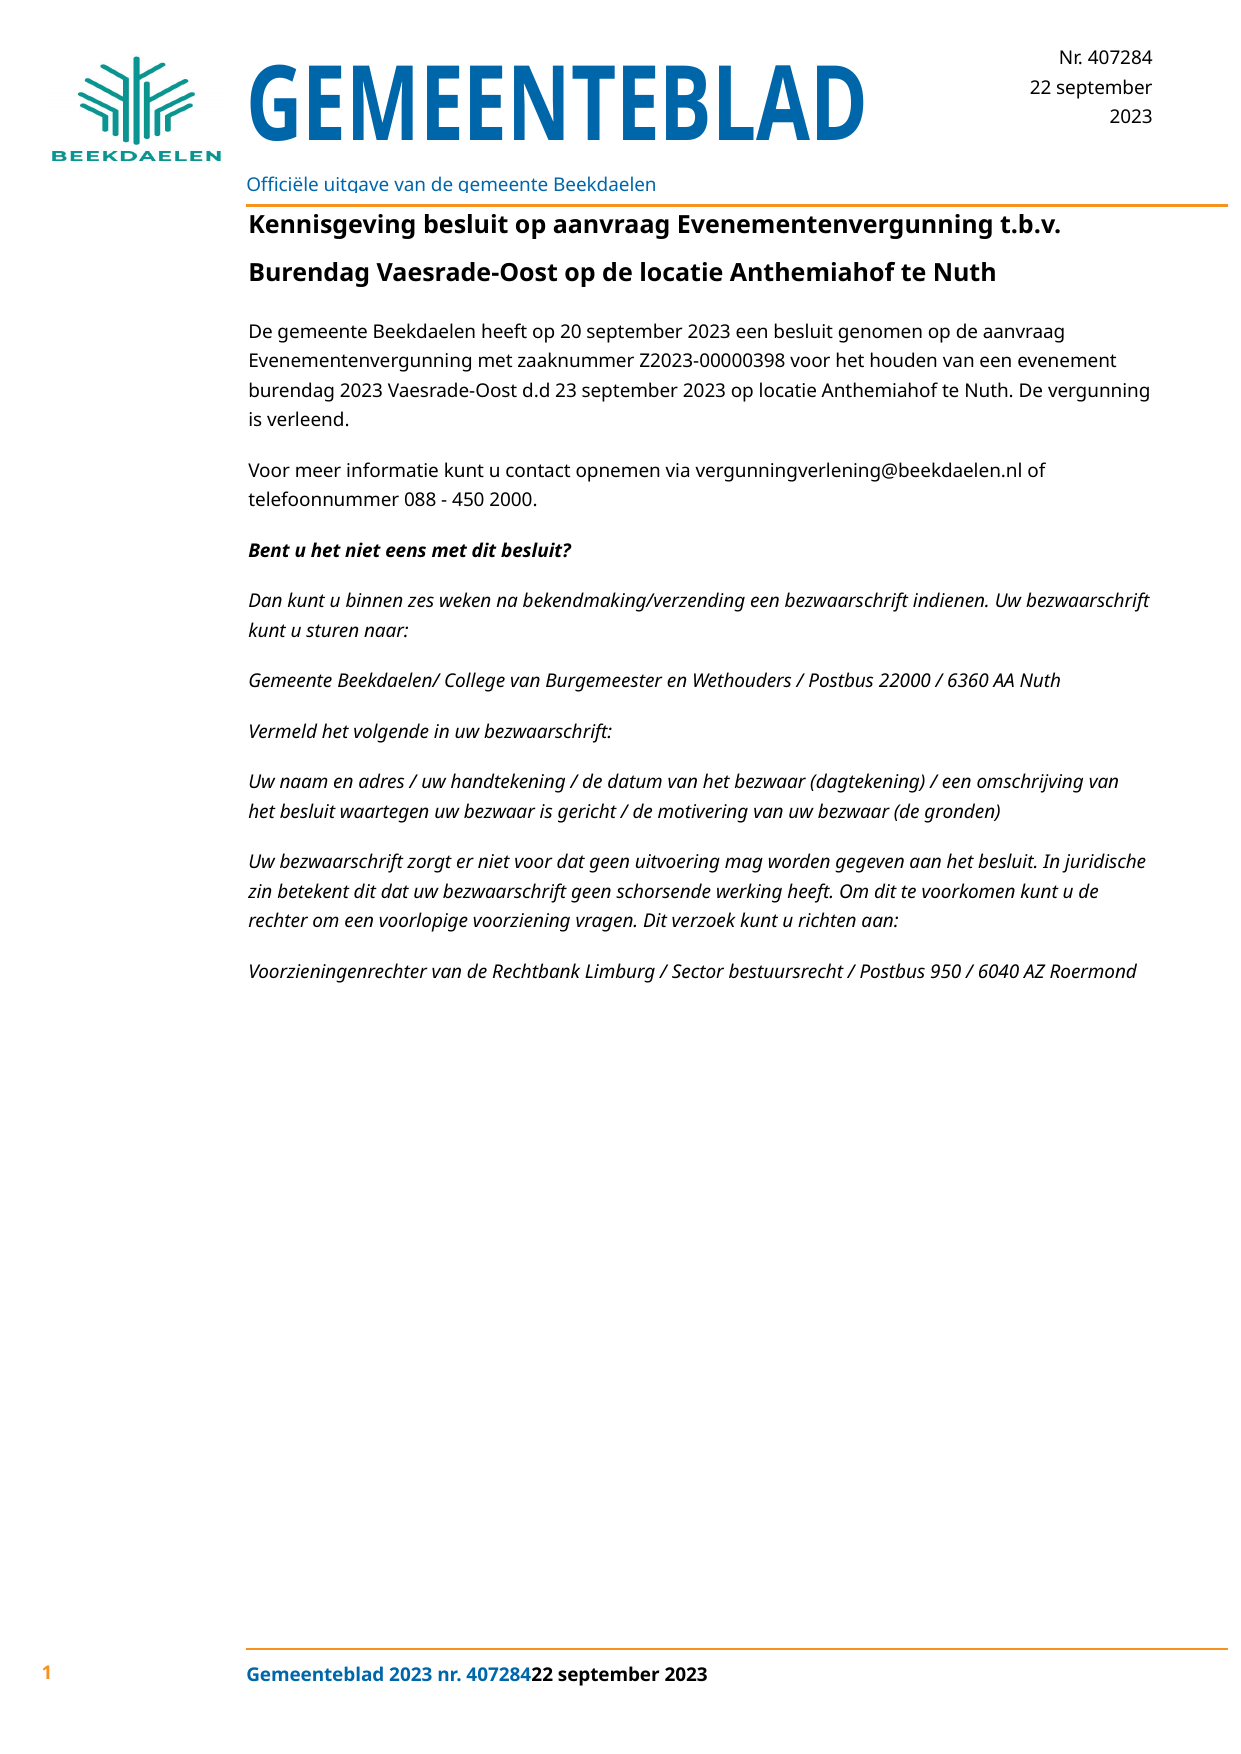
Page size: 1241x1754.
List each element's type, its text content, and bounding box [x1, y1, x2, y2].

text Uw bezwaarschrift zorgt er niet voor dat geen uitvoering mag worden gegeven aan het besluit. In juridische zin betekent dit dat uw bezwaarschrift geen schorsende werking heeft. Om dit te voorkomen kunt u de rechter om een voorlopige voorziening vragen. Dit verzoek kunt u richten aan: [248, 848, 1152, 933]
text Voorzieningenrechter van de Rechtbank Limburg / Sector bestuursrecht / Postbus 950 / 6040 AZ Roermond [248, 958, 1152, 984]
text Gemeente Beekdaelen/ College van Burgemeester en Wethouders / Postbus 22000 / 6360 AA Nuth [248, 667, 1152, 693]
picture [41, 47, 231, 172]
text Uw naam en adres / uw handtekening / de datum van het bezwaar (dagtekening) / een omschrijving van het besluit waartegen uw bezwaar is gericht / de motivering van uw bezwaar (de gronden) [248, 768, 1152, 824]
text Dan kunt u binnen zes weken na bekendmaking/verzending een bezwaarschrift indienen. Uw bezwaarschrift kunt u sturen naar: [248, 587, 1152, 643]
text De gemeente Beekdaelen heeft op 20 september 2023 een besluit genomen op de aanvraag Evenementenvergunning met zaaknummer Z2023-00000398 voor het houden van een evenement burendag 2023 Vaesrade-Oost d.d 23 september 2023 op locatie Anthemiahof te Nuth. De vergunning is verleend. [248, 318, 1152, 432]
text Vermeld het volgende in uw bezwaarschrift: [248, 718, 1152, 744]
text Bent u het niet eens met dit besluit? [248, 537, 1152, 563]
text Voor meer informatie kunt u contact opnemen via vergunningverlening@beekdaelen.nl of telefoonnummer 088 - 450 2000. [248, 457, 1152, 512]
text Kennisgeving besluit op aanvraag Evenementenvergunning t.b.v. Burendag Vaesrade-Oost op de locatie Anthemiahof te Nuth [248, 207, 1152, 288]
